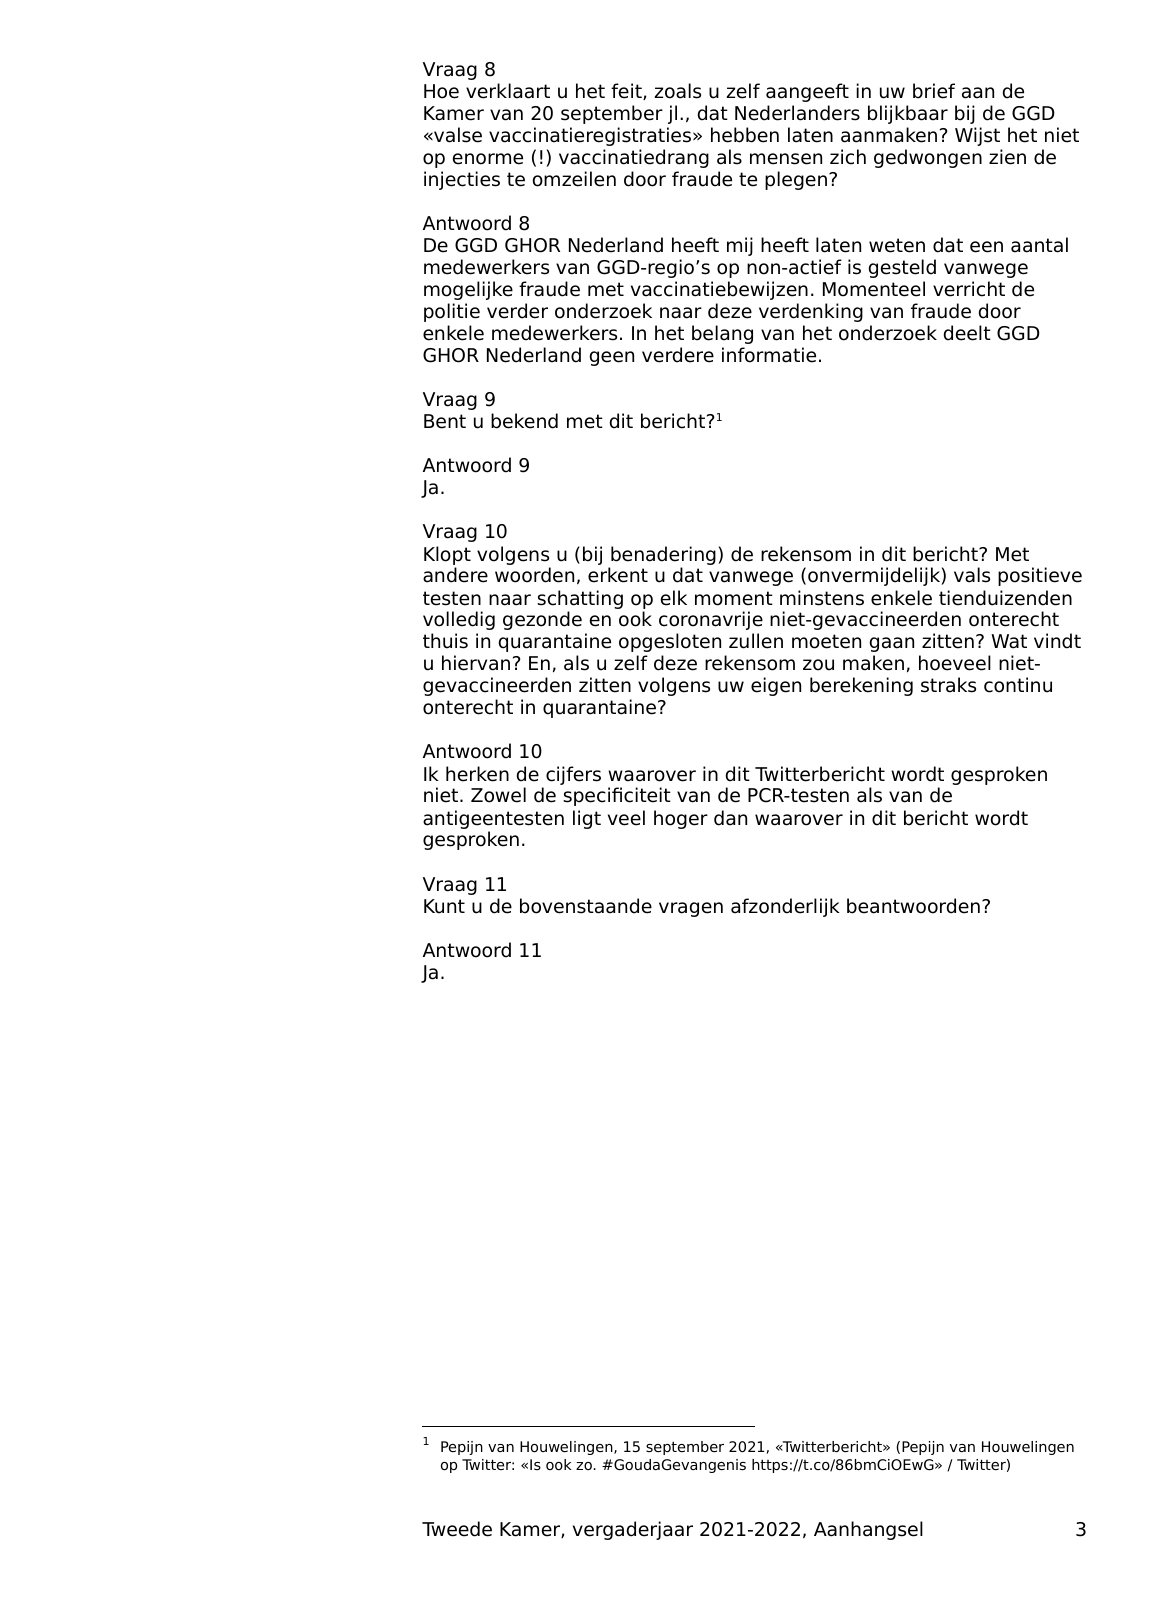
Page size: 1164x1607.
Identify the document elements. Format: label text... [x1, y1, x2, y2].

text Antwoord 8 [422, 213, 1087, 235]
text Klopt volgens u (bij benadering) de rekensom in dit bericht? Met andere woorden, erkent u dat vanwege (onvermijdelijk) vals positieve testen naar schatting op elk moment minstens enkele tienduizenden volledig gezonde en ook coronavrije niet-gevaccineerden onterecht thuis in quarantaine opgesloten zullen moeten gaan zitten? Wat vindt u hiervan? En, als u zelf deze rekensom zou maken, hoeveel niet-gevaccineerden zitten volgens uw eigen berekening straks continu onterecht in quarantaine? [422, 543, 1087, 719]
text Hoe verklaart u het feit, zoals u zelf aangeeft in uw brief aan de Kamer van 20 september jl., dat Nederlanders blijkbaar bij de GGD «valse vaccinatieregistraties» hebben laten aanmaken? Wijst het niet op enorme (!) vaccinatiedrang als mensen zich gedwongen zien de injecties te omzeilen door fraude te plegen? [422, 81, 1087, 191]
text Vraag 11 [422, 873, 1087, 896]
text De GGD GHOR Nederland heeft mij heeft laten weten dat een aantal medewerkers van GGD-regio’s op non-actief is gesteld vanwege mogelijke fraude met vaccinatiebewijzen. Momenteel verricht de politie verder onderzoek naar deze verdenking van fraude door enkele medewerkers. In het belang van het onderzoek deelt GGD GHOR Nederland geen verdere informatie. [422, 235, 1087, 367]
text Ik herken de cijfers waarover in dit Twitterbericht wordt gesproken niet. Zowel de specificiteit van de PCR-testen als van de antigeentesten ligt veel hoger dan waarover in dit bericht wordt gesproken. [422, 763, 1087, 851]
text Vraag 9 [422, 389, 1087, 411]
text Vraag 10 [422, 521, 1087, 543]
text Vraag 8 [422, 59, 1087, 81]
text Antwoord 11 [422, 940, 1087, 962]
text Antwoord 9 [422, 455, 1087, 477]
text Antwoord 10 [422, 741, 1087, 763]
text Ja. [422, 477, 1087, 499]
text Kunt u de bovenstaande vragen afzonderlijk beantwoorden? [422, 896, 1087, 917]
text Pepijn van Houwelingen, 15 september 2021, «Twitterbericht» (Pepijn van Houwelingen op Twitter: «Is ook zo. #GoudaGevangenis https://t.co/86bmCiOEwG» / Twitter) [422, 1435, 1087, 1474]
text Bent u bekend met dit bericht? [422, 411, 1087, 433]
text Ja. [422, 962, 1087, 984]
